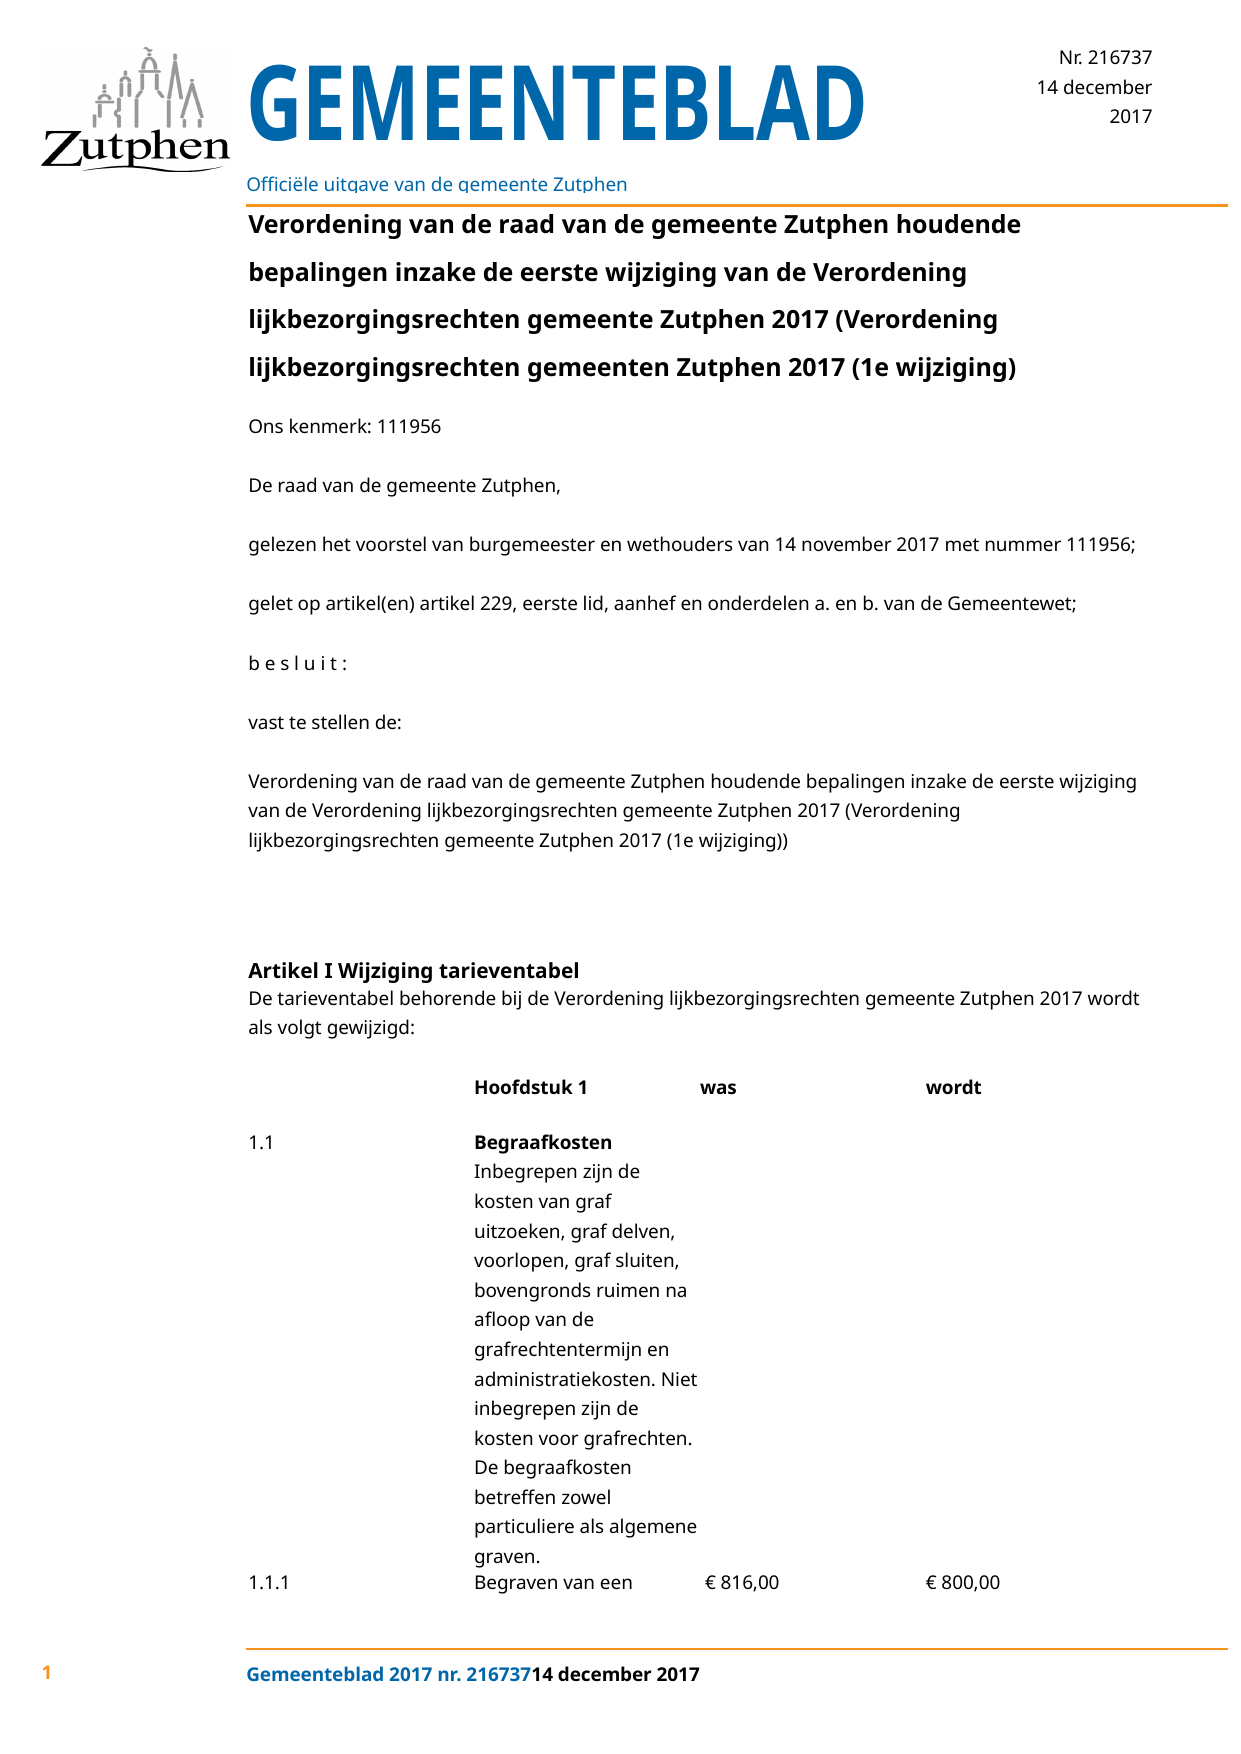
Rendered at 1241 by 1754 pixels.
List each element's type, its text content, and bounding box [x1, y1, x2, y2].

text b e s l u i t : [248, 650, 1152, 676]
table_header Hoofdstuk 1 [474, 1074, 700, 1129]
text De raad van de gemeente Zutphen, [248, 472, 1152, 498]
picture [41, 47, 231, 172]
table_cell € 800,00 [926, 1569, 1152, 1595]
text De tarieventabel behorende bij de Verordening lijkbezorgingsrechten gemeente Zutphen 2017 wordt als volgt gewijzigd: [248, 985, 1152, 1040]
table_cell 1.1.1 [248, 1569, 474, 1595]
text Artikel I Wijziging tarieventabel [248, 957, 1152, 985]
table_cell 1.1 [248, 1129, 474, 1569]
text gelet op artikel(en) artikel 229, eerste lid, aanhef en onderdelen a. en b. van de Gemeentewet; [248, 591, 1152, 616]
table_cell € 816,00 [700, 1569, 926, 1595]
table_header was [700, 1074, 926, 1129]
text gelezen het voorstel van burgemeester en wethouders van 14 november 2017 met nummer 111956; [248, 531, 1152, 557]
table_header wordt [926, 1074, 1152, 1129]
table_cell Begraafkosten Inbegrepen zijn de kosten van graf uitzoeken, graf delven, voorlopen, graf sluiten, bovengronds ruimen na afloop van de grafrechtentermijn en administratiekosten. Niet inbegrepen zijn de kosten voor grafrechten. De begraafkosten betreffen zowel particuliere als algemene graven. [474, 1129, 700, 1569]
text vast te stellen de: [248, 709, 1152, 735]
text Verordening van de raad van de gemeente Zutphen houdende bepalingen inzake de eerste wijziging van de Verordening lijkbezorgingsrechten gemeente Zutphen 2017 (Verordening lijkbezorgingsrechten gemeente Zutphen 2017 (1e wijziging)) [248, 768, 1152, 853]
table_cell [926, 1129, 1152, 1569]
text Ons kenmerk: 111956 [248, 413, 1152, 439]
table_header [248, 1074, 474, 1129]
table_cell Begraven van een [474, 1569, 700, 1595]
text Verordening van de raad van de gemeente Zutphen houdende bepalingen inzake de eerste wijziging van de Verordening lijkbezorgingsrechten gemeente Zutphen 2017 (Verordening lijkbezorgingsrechten gemeenten Zutphen 2017 (1e wijziging) [248, 207, 1152, 384]
table_cell [700, 1129, 926, 1569]
